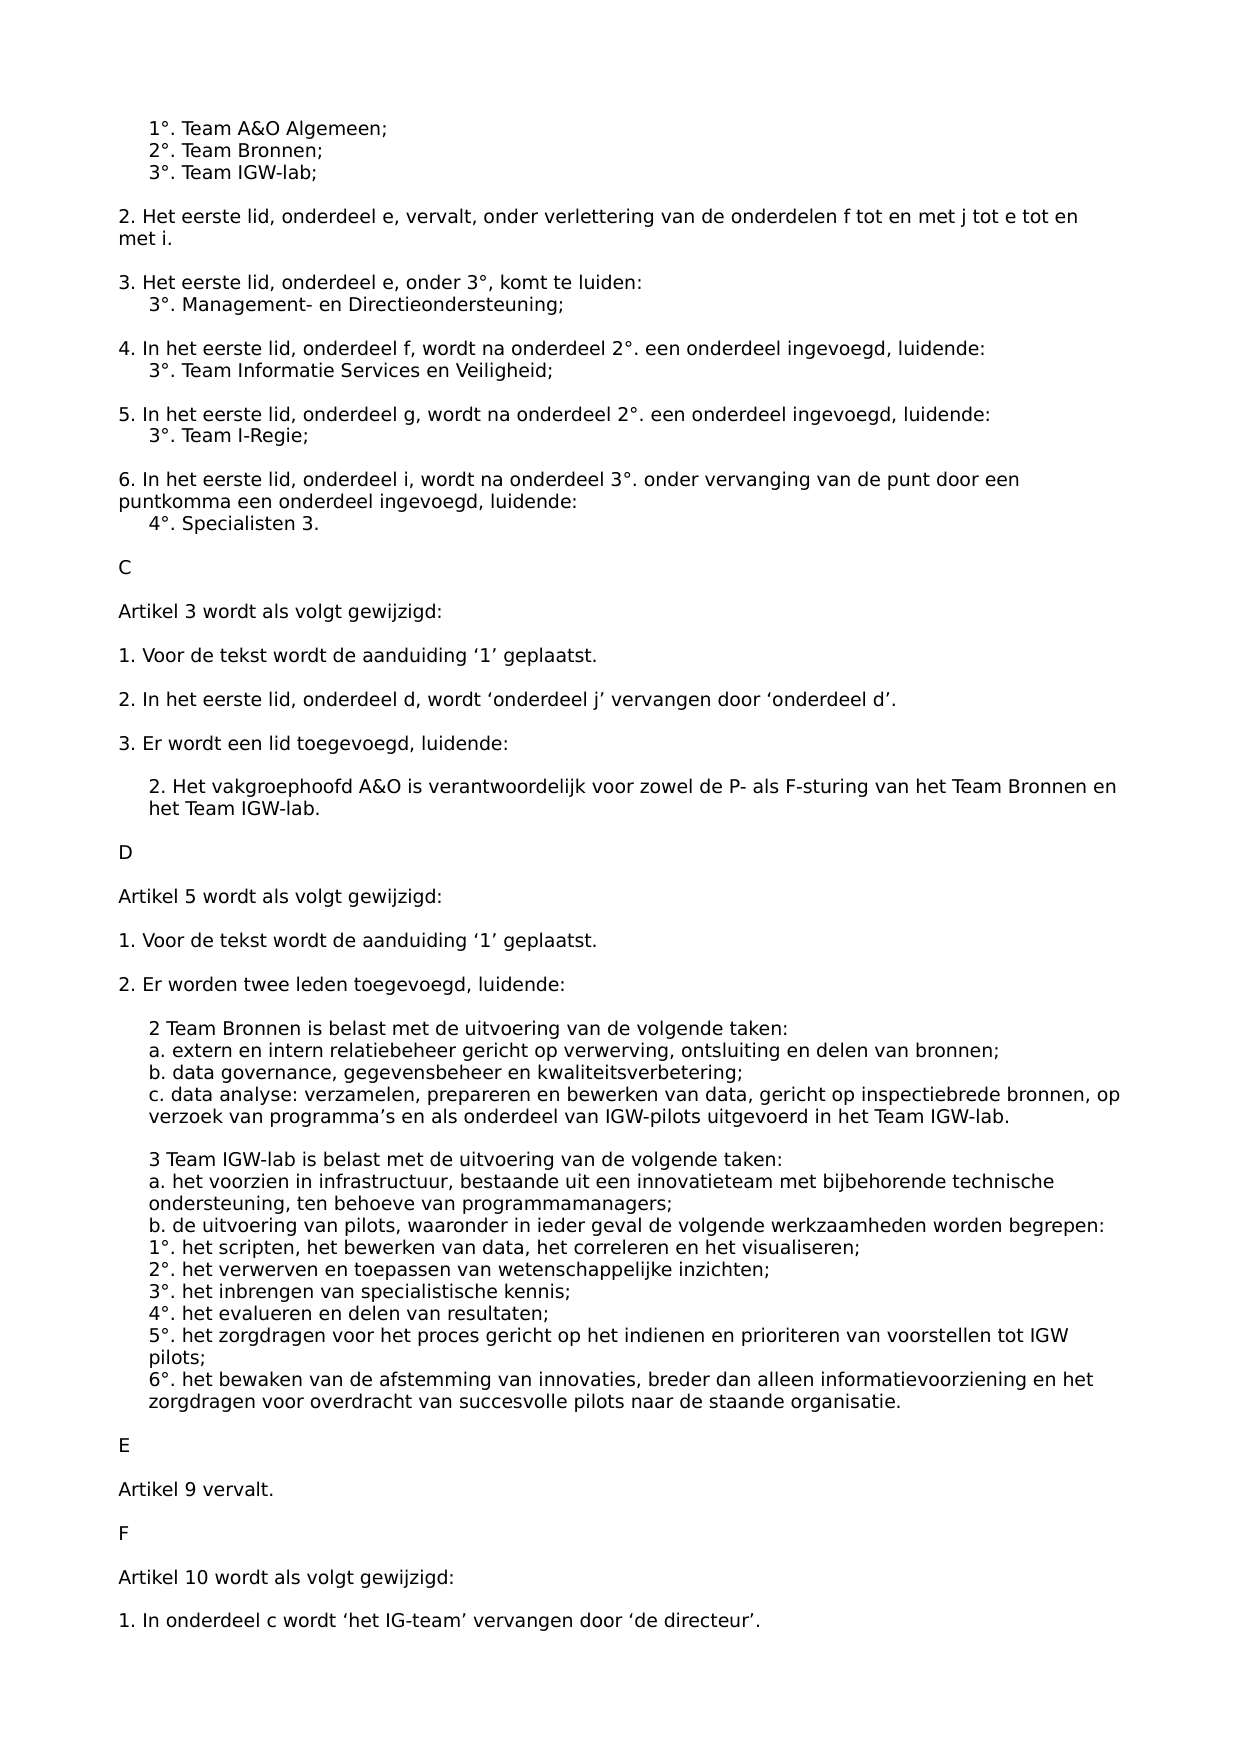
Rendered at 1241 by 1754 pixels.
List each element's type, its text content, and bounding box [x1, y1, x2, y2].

text 3°. Team I-Regie; [148, 425, 1122, 447]
text Artikel 9 vervalt. [118, 1479, 1122, 1501]
text 4°. Specialisten 3. [148, 513, 1122, 535]
text 4. In het eerste lid, onderdeel f, wordt na onderdeel 2°. een onderdeel ingevoegd, luidende: [118, 338, 1122, 359]
text 4°. het evalueren en delen van resultaten; [148, 1303, 1122, 1325]
text 1. In onderdeel c wordt ‘het IG-team’ vervangen door ‘de directeur’. [118, 1610, 1122, 1632]
text E [118, 1435, 1122, 1457]
text 2 Team Bronnen is belast met de uitvoering van de volgende taken: [148, 1018, 1122, 1039]
text 6°. het bewaken van de afstemming van innovaties, breder dan alleen informatievoorziening en het zorgdragen voor overdracht van succesvolle pilots naar de staande organisatie. [148, 1369, 1122, 1413]
text 2. Het eerste lid, onderdeel e, vervalt, onder verlettering van de onderdelen f tot en met j tot e tot en met i. [118, 206, 1122, 250]
text 2°. het verwerven en toepassen van wetenschappelijke inzichten; [148, 1259, 1122, 1281]
text 5°. het zorgdragen voor het proces gericht op het indienen en prioriteren van voorstellen tot IGW pilots; [148, 1325, 1122, 1369]
text C [118, 557, 1122, 579]
text a. extern en intern relatiebeheer gericht op verwerving, ontsluiting en delen van bronnen; [148, 1039, 1122, 1062]
text 1. Voor de tekst wordt de aanduiding ‘1’ geplaatst. [118, 930, 1122, 952]
text b. de uitvoering van pilots, waaronder in ieder geval de volgende werkzaamheden worden begrepen: [148, 1215, 1122, 1237]
text 3. Het eerste lid, onderdeel e, onder 3°, komt te luiden: [118, 272, 1122, 294]
text 3°. het inbrengen van specialistische kennis; [148, 1281, 1122, 1303]
text 2. In het eerste lid, onderdeel d, wordt ‘onderdeel j’ vervangen door ‘onderdeel d’. [118, 689, 1122, 711]
text b. data governance, gegevensbeheer en kwaliteitsverbetering; [148, 1062, 1122, 1083]
text c. data analyse: verzamelen, prepareren en bewerken van data, gericht op inspectiebrede bronnen, op verzoek van programma’s en als onderdeel van IGW-pilots uitgevoerd in het Team IGW-lab. [148, 1083, 1122, 1127]
text F [118, 1523, 1122, 1545]
text 1°. Team A&O Algemeen; [148, 118, 1122, 140]
text 1°. het scripten, het bewerken van data, het correleren en het visualiseren; [148, 1237, 1122, 1259]
text 3 Team IGW-lab is belast met de uitvoering van de volgende taken: [148, 1149, 1122, 1171]
text 2°. Team Bronnen; [148, 140, 1122, 162]
text 3. Er wordt een lid toegevoegd, luidende: [118, 732, 1122, 754]
text 3°. Team Informatie Services en Veiligheid; [148, 359, 1122, 382]
text 2. Het vakgroephoofd A&O is verantwoordelijk voor zowel de P- als F-sturing van het Team Bronnen en het Team IGW-lab. [148, 776, 1122, 820]
text 1. Voor de tekst wordt de aanduiding ‘1’ geplaatst. [118, 645, 1122, 667]
text 3°. Management- en Directieondersteuning; [148, 294, 1122, 316]
text 3°. Team IGW-lab; [148, 162, 1122, 184]
text 6. In het eerste lid, onderdeel i, wordt na onderdeel 3°. onder vervanging van de punt door een puntkomma een onderdeel ingevoegd, luidende: [118, 469, 1122, 513]
text Artikel 10 wordt als volgt gewijzigd: [118, 1567, 1122, 1588]
text Artikel 3 wordt als volgt gewijzigd: [118, 601, 1122, 623]
text 5. In het eerste lid, onderdeel g, wordt na onderdeel 2°. een onderdeel ingevoegd, luidende: [118, 403, 1122, 425]
text D [118, 842, 1122, 864]
text Artikel 5 wordt als volgt gewijzigd: [118, 886, 1122, 908]
text a. het voorzien in infrastructuur, bestaande uit een innovatieteam met bijbehorende technische ondersteuning, ten behoeve van programmamanagers; [148, 1171, 1122, 1215]
text 2. Er worden twee leden toegevoegd, luidende: [118, 974, 1122, 996]
